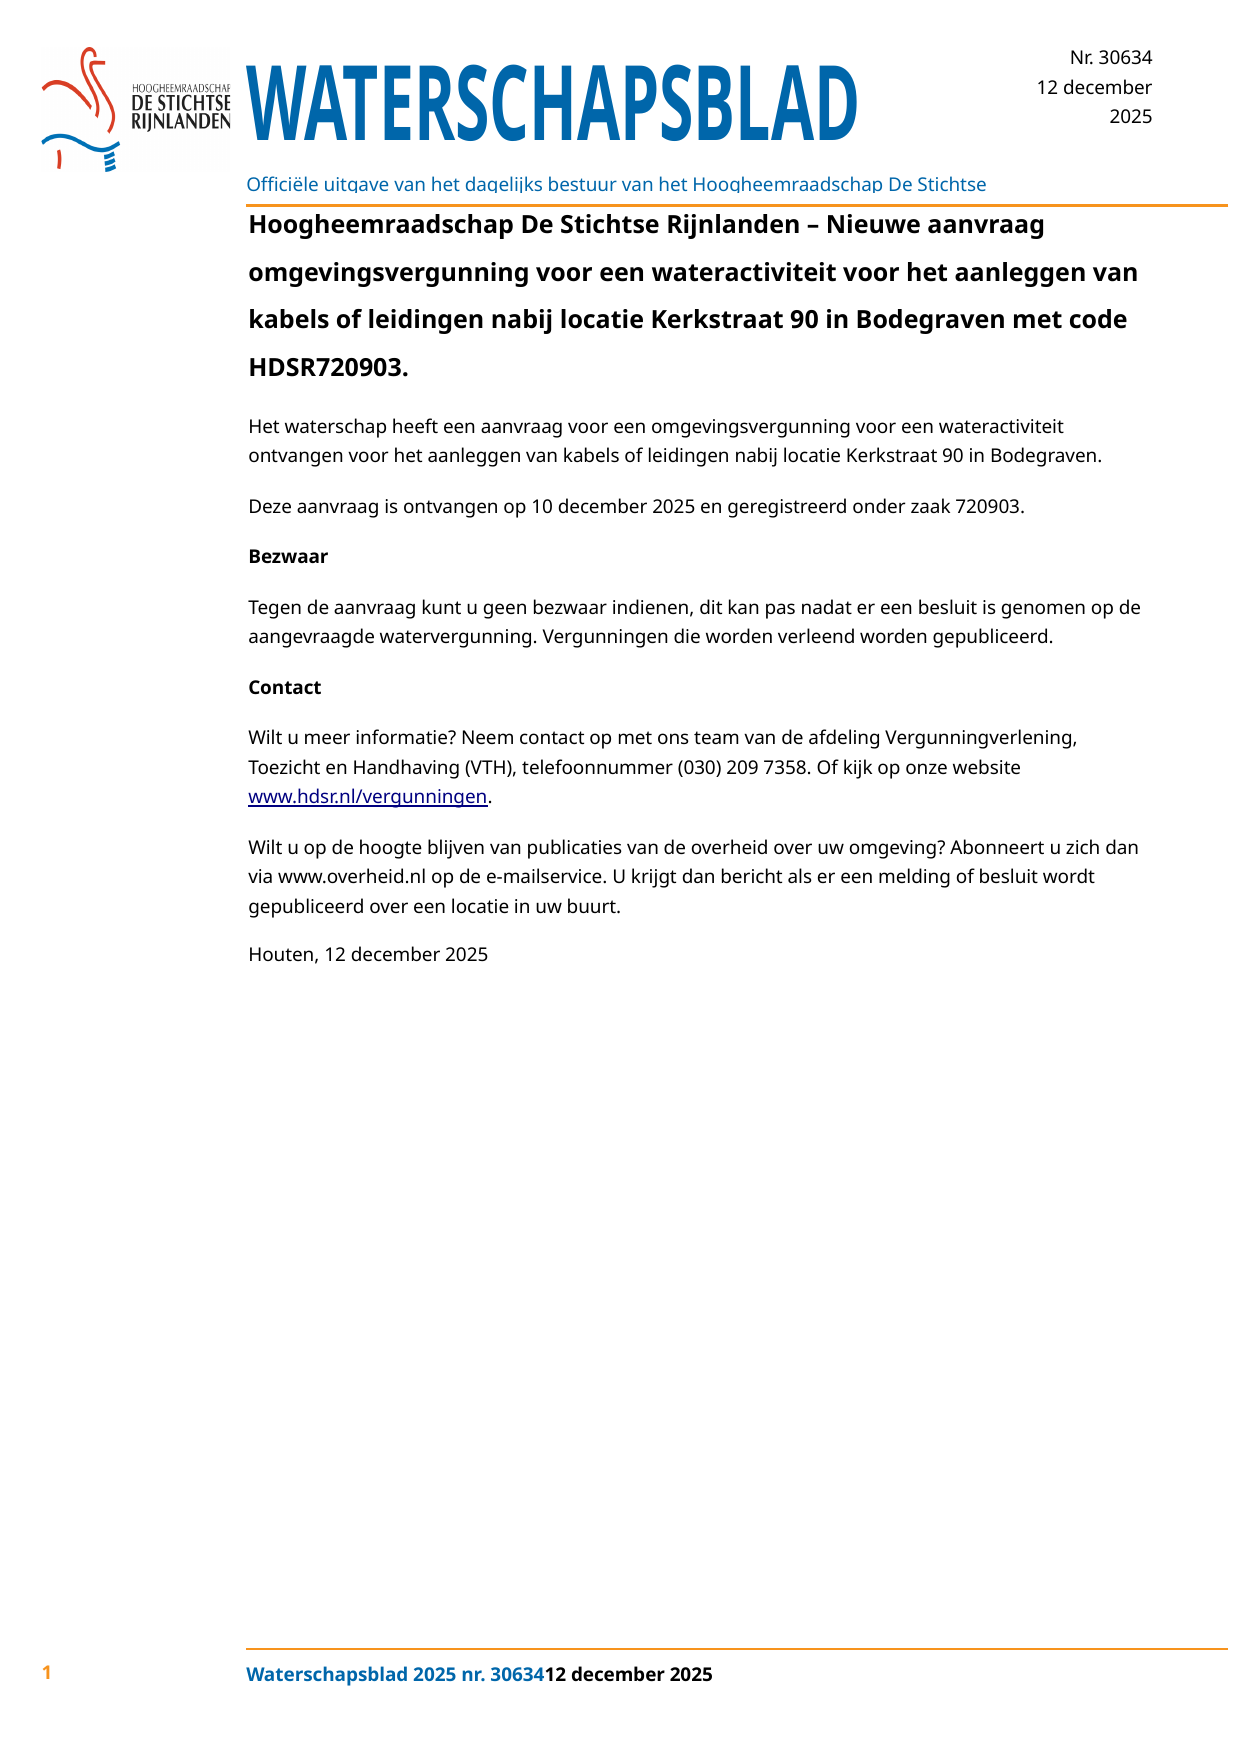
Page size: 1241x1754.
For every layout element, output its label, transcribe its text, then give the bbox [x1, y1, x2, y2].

text Het waterschap heeft een aanvraag voor een omgevingsvergunning voor een wateractiviteit ontvangen voor het aanleggen van kabels of leidingen nabij locatie Kerkstraat 90 in Bodegraven. [248, 413, 1152, 468]
text Contact [248, 674, 1152, 700]
text Houten, 12 december 2025 [248, 941, 1152, 967]
text Wilt u meer informatie? Neem contact op met ons team van de afdeling Vergunningverlening, Toezicht en Handhaving (VTH), telefoonnummer (030) 209 7358. Of kijk op onze website www.hdsr.nl/vergunningen. [248, 724, 1152, 809]
text Hoogheemraadschap De Stichtse Rijnlanden – Nieuwe aanvraag omgevingsvergunning voor een wateractiviteit voor het aanleggen van kabels of leidingen nabij locatie Kerkstraat 90 in Bodegraven met code HDSR720903. [248, 207, 1152, 384]
text Bezwaar [248, 543, 1152, 569]
text Deze aanvraag is ontvangen op 10 december 2025 en geregistreerd onder zaak 720903. [248, 493, 1152, 519]
text Tegen de aanvraag kunt u geen bezwaar indienen, dit kan pas nadat er een besluit is genomen op de aangevraagde watervergunning. Vergunningen die worden verleend worden gepubliceerd. [248, 594, 1152, 649]
picture [41, 47, 231, 172]
text Wilt u op de hoogte blijven van publicaties van de overheid over uw omgeving? Abonneert u zich dan via www.overheid.nl op de e-mailservice. U krijgt dan bericht als er een melding of besluit wordt gepubliceerd over een locatie in uw buurt. [248, 834, 1152, 919]
